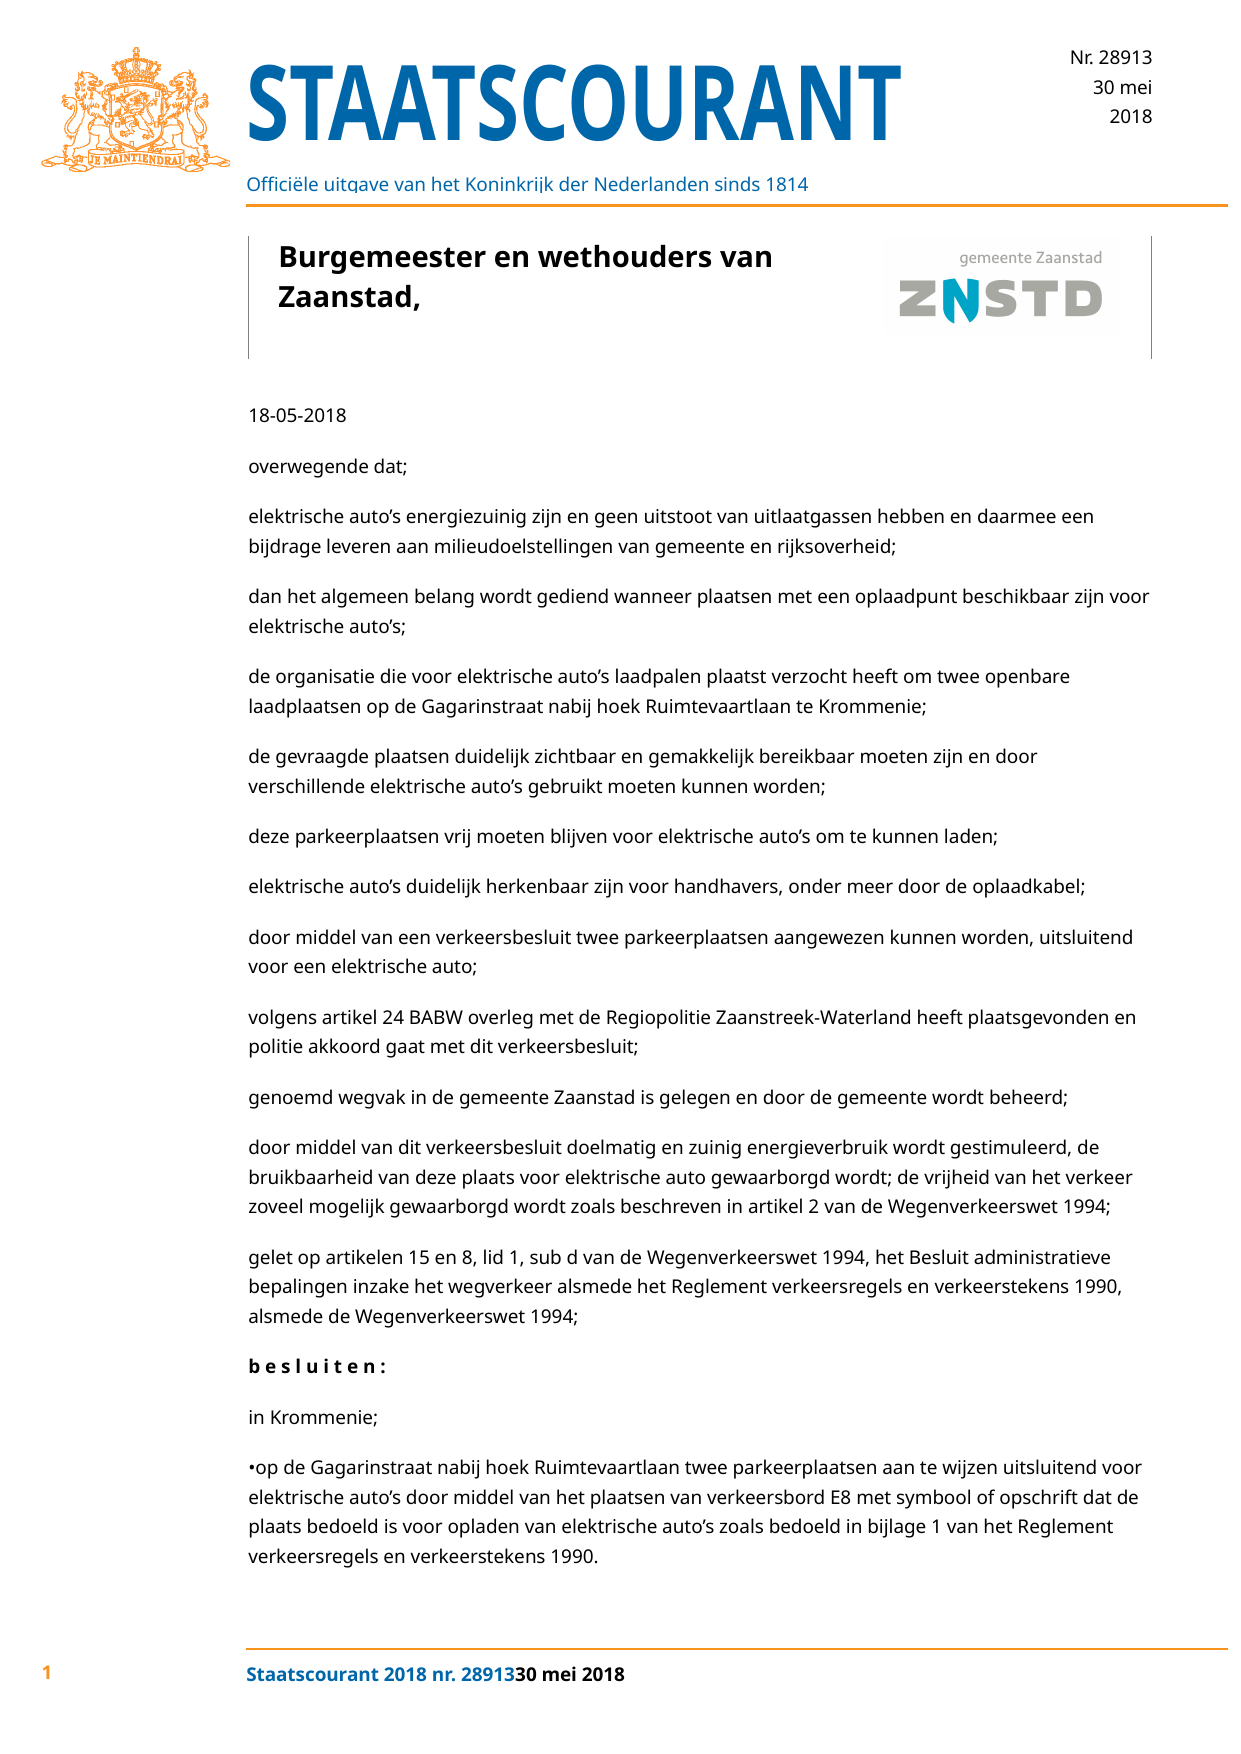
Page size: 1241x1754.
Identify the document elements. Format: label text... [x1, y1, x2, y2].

text elektrische auto’s energiezuinig zijn en geen uitstoot van uitlaatgassen hebben en daarmee een bijdrage leveren aan milieudoelstellingen van gemeente en rijksoverheid; [248, 503, 1152, 559]
text de gevraagde plaatsen duidelijk zichtbaar en gemakkelijk bereikbaar moeten zijn en door verschillende elektrische auto’s gebruikt moeten kunnen worden; [248, 743, 1152, 799]
text de organisatie die voor elektrische auto’s laadpalen plaatst verzocht heeft om twee openbare laadplaatsen op de Gagarinstraat nabij hoek Ruimtevaartlaan te Krommenie; [248, 663, 1152, 719]
text overwegende dat; [248, 453, 1152, 479]
text 18-05-2018 [248, 402, 1152, 428]
table_header [850, 236, 1151, 359]
text b e s l u i t e n : [248, 1354, 1152, 1379]
text elektrische auto’s duidelijk herkenbaar zijn voor handhavers, onder meer door de oplaadkabel; [248, 874, 1152, 899]
text gelet op artikelen 15 en 8, lid 1, sub d van de Wegenverkeerswet 1994, het Besluit administratieve bepalingen inzake het wegverkeer alsmede het Reglement verkeersregels en verkeerstekens 1990, alsmede de Wegenverkeerswet 1994; [248, 1244, 1152, 1329]
picture [41, 47, 231, 172]
text dan het algemeen belang wordt gediend wanneer plaatsen met een oplaadpunt beschikbaar zijn voor elektrische auto’s; [248, 583, 1152, 639]
text door middel van dit verkeersbesluit doelmatig en zuinig energieverbruik wordt gestimuleerd, de bruikbaarheid van deze plaats voor elektrische auto gewaarborgd wordt; de vrijheid van het verkeer zoveel mogelijk gewaarborgd wordt zoals beschreven in artikel 2 van de Wegenverkeerswet 1994; [248, 1134, 1152, 1219]
text •op de Gagarinstraat nabij hoek Ruimtevaartlaan twee parkeerplaatsen aan te wijzen uitsluitend voor elektrische auto’s door middel van het plaatsen van verkeersbord E8 met symbool of opschrift dat de plaats bedoeld is voor opladen van elektrische auto’s zoals bedoeld in bijlage 1 van het Reglement verkeersregels en verkeerstekens 1990. [248, 1454, 1152, 1569]
table_header Burgemeester en wethouders van Zaanstad, [249, 236, 850, 359]
picture [882, 236, 1119, 334]
text genoemd wegvak in de gemeente Zaanstad is gelegen en door de gemeente wordt beheerd; [248, 1084, 1152, 1110]
text deze parkeerplaatsen vrij moeten blijven voor elektrische auto’s om te kunnen laden; [248, 823, 1152, 849]
text volgens artikel 24 BABW overleg met de Regiopolitie Zaanstreek-Waterland heeft plaatsgevonden en politie akkoord gaat met dit verkeersbesluit; [248, 1004, 1152, 1059]
text door middel van een verkeersbesluit twee parkeerplaatsen aangewezen kunnen worden, uitsluitend voor een elektrische auto; [248, 924, 1152, 979]
text in Krommenie; [248, 1404, 1152, 1430]
